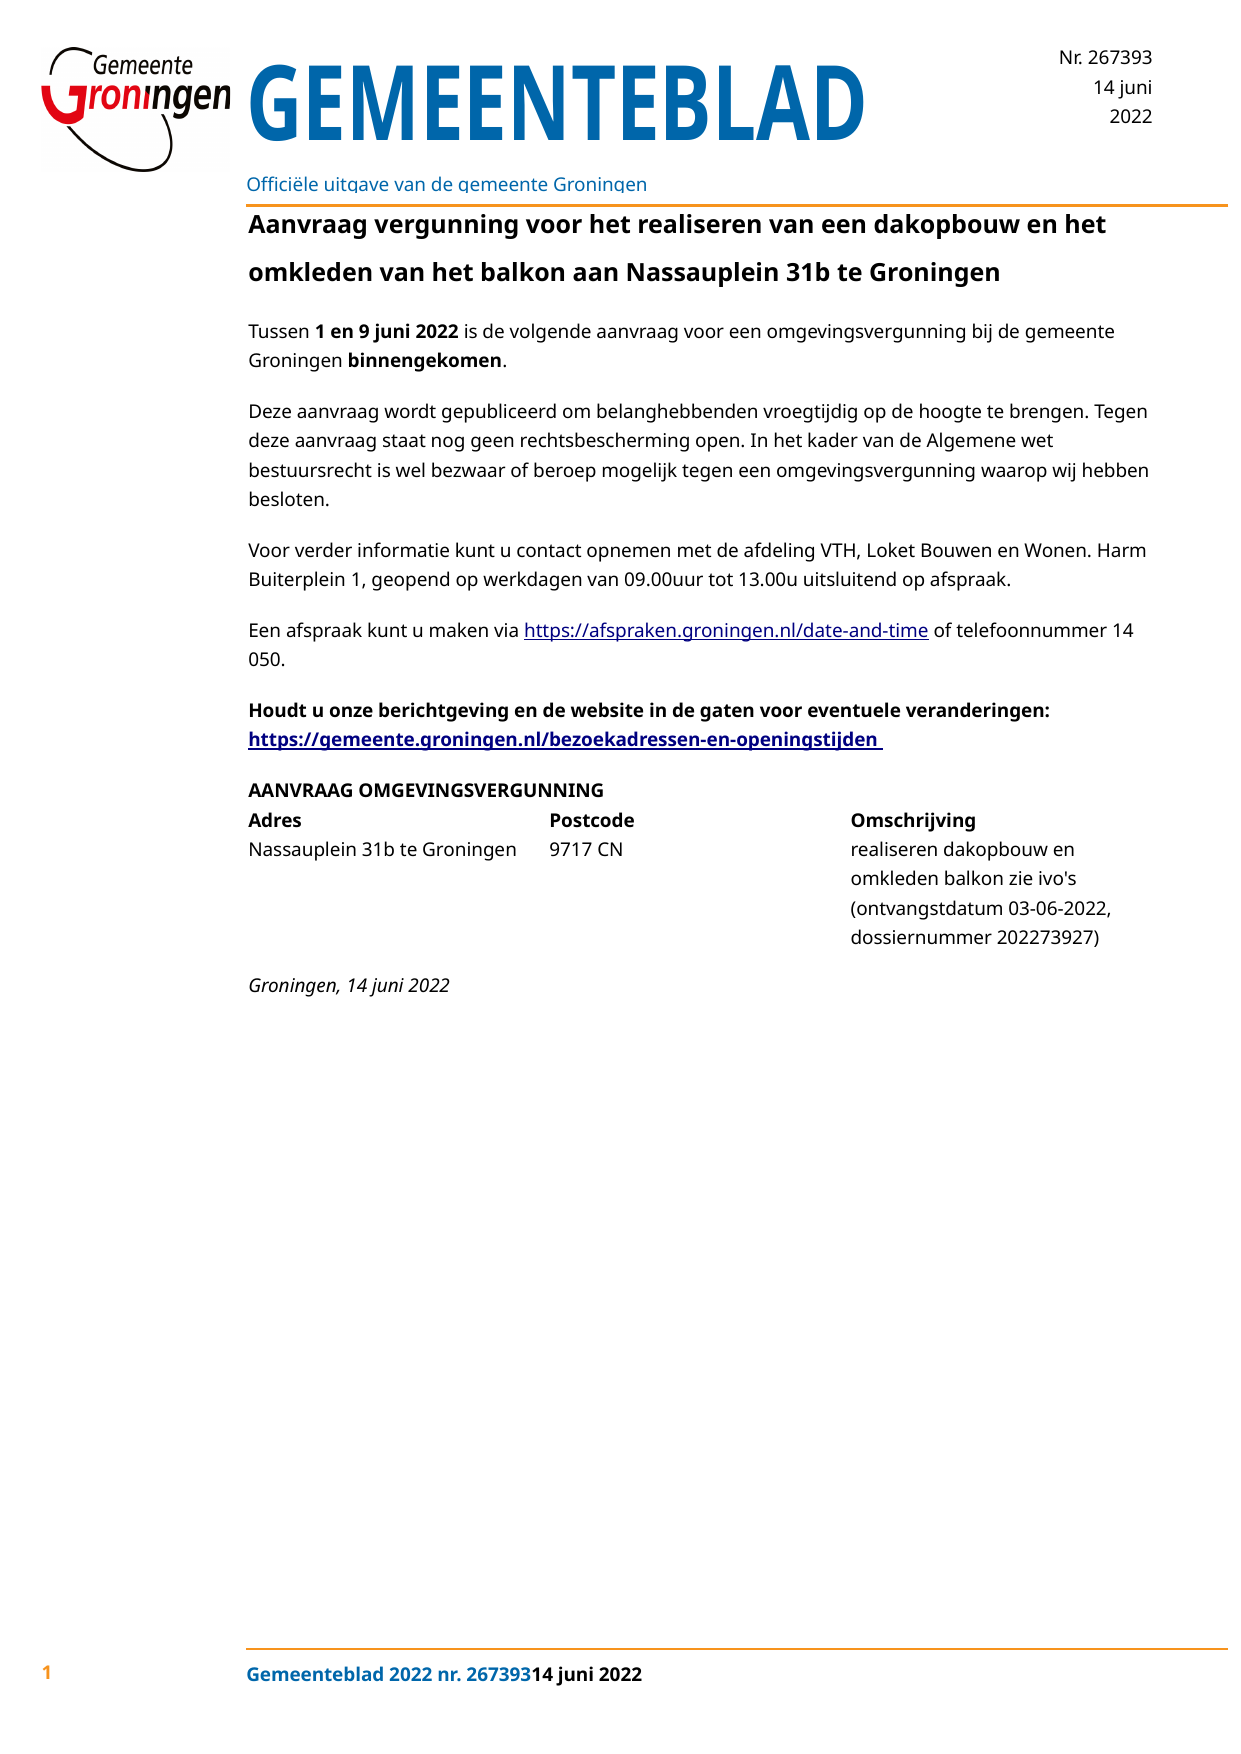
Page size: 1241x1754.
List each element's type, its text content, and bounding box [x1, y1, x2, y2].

text Houdt u onze berichtgeving en de website in de gaten voor eventuele veranderingen: https://gemeente.groningen.nl/bezoekadressen-en-openingstijden [248, 697, 1152, 752]
text Groningen, 14 juni 2022 [248, 972, 1152, 997]
picture [41, 47, 231, 172]
table_header realiseren dakopbouw en omkleden balkon zie ivo's (ontvangstdatum 03-06-2022, dossiernummer 202273927) [850, 836, 1152, 950]
text Deze aanvraag wordt gepubliceerd om belanghebbenden vroegtijdig op de hoogte te brengen. Tegen deze aanvraag staat nog geen rechtsbescherming open. In het kader van de Algemene wet bestuursrecht is wel bezwaar of beroep mogelijk tegen een omgevingsvergunning waarop wij hebben besloten. [248, 398, 1152, 512]
table_header Omschrijving [850, 807, 1152, 832]
text Tussen 1 en 9 juni 2022 is de volgende aanvraag voor een omgevingsvergunning bij de gemeente Groningen binnengekomen. [248, 318, 1152, 373]
text Voor verder informatie kunt u contact opnemen met de afdeling VTH, Loket Bouwen en Wonen. Harm Buiterplein 1, geopend op werkdagen van 09.00uur tot 13.00u uitsluitend op afspraak. [248, 537, 1152, 592]
table_header Nassauplein 31b te Groningen [248, 836, 549, 950]
table_header Adres [248, 807, 549, 832]
text Aanvraag vergunning voor het realiseren van een dakopbouw en het omkleden van het balkon aan Nassauplein 31b te Groningen [248, 207, 1152, 288]
table_header 9717 CN [549, 836, 850, 950]
text Een afspraak kunt u maken via https://afspraken.groningen.nl/date-and-time of telefoonnummer 14 050. [248, 617, 1152, 672]
text AANVRAAG OMGEVINGSVERGUNNING [248, 777, 1152, 803]
table_header Postcode [549, 807, 850, 832]
